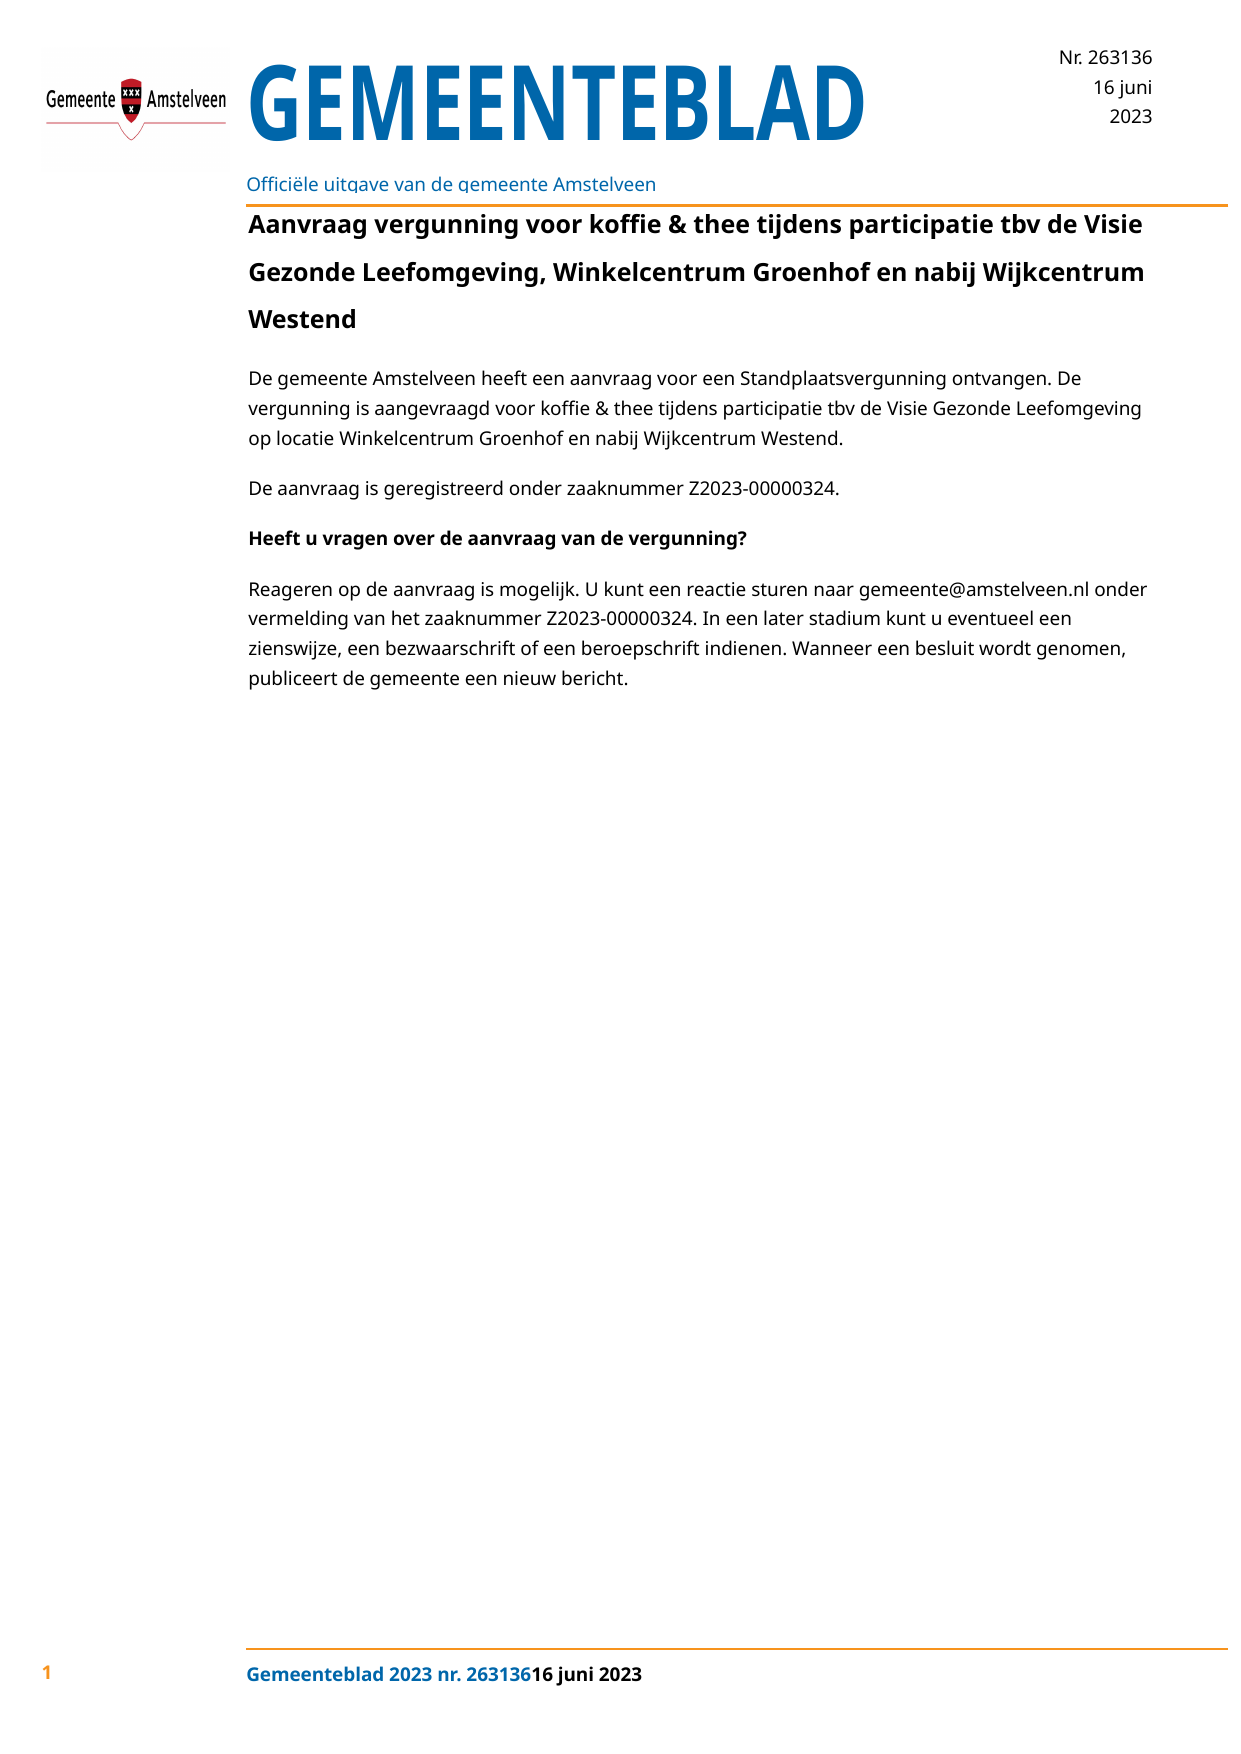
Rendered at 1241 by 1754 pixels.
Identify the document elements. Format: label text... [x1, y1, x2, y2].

text Reageren op de aanvraag is mogelijk. U kunt een reactie sturen naar gemeente@amstelveen.nl onder vermelding van het zaaknummer Z2023-00000324. In een later stadium kunt u eventueel een zienswijze, een bezwaarschrift of een beroepschrift indienen. Wanneer een besluit wordt genomen, publiceert de gemeente een nieuw bericht. [248, 576, 1152, 690]
picture [41, 47, 231, 172]
text De aanvraag is geregistreerd onder zaaknummer Z2023-00000324. [248, 475, 1152, 501]
text Heeft u vragen over de aanvraag van de vergunning? [248, 526, 1152, 551]
text De gemeente Amstelveen heeft een aanvraag voor een Standplaatsvergunning ontvangen. De vergunning is aangevraagd voor koffie & thee tijdens participatie tbv de Visie Gezonde Leefomgeving op locatie Winkelcentrum Groenhof en nabij Wijkcentrum Westend. [248, 366, 1152, 450]
text Aanvraag vergunning voor koffie & thee tijdens participatie tbv de Visie Gezonde Leefomgeving, Winkelcentrum Groenhof en nabij Wijkcentrum Westend [248, 207, 1152, 336]
